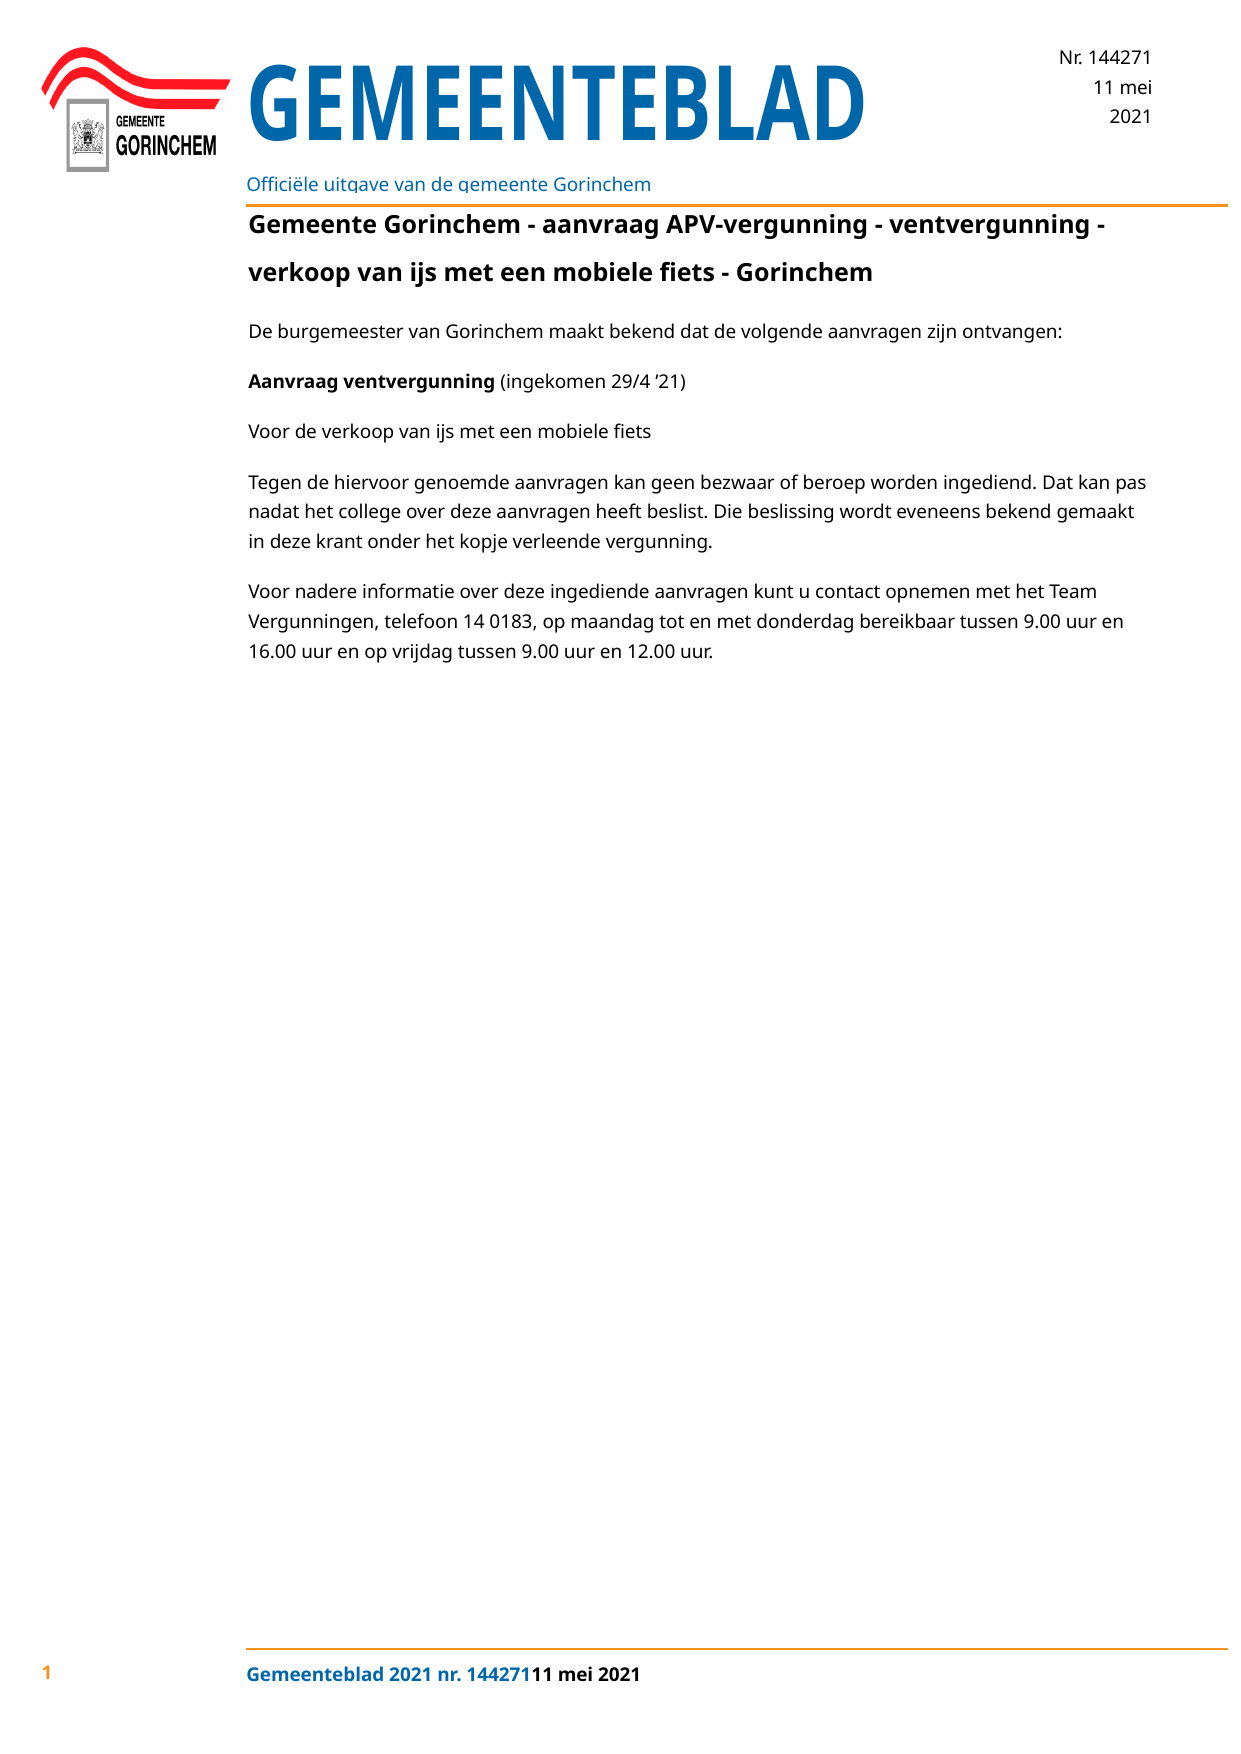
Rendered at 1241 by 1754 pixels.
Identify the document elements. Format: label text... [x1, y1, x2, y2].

text Tegen de hiervoor genoemde aanvragen kan geen bezwaar of beroep worden ingediend. Dat kan pas nadat het college over deze aanvragen heeft beslist. Die beslissing wordt eveneens bekend gemaakt in deze krant onder het kopje verleende vergunning. [248, 469, 1152, 554]
text Gemeente Gorinchem - aanvraag APV-vergunning - ventvergunning - verkoop van ijs met een mobiele fiets - Gorinchem [248, 207, 1152, 288]
text De burgemeester van Gorinchem maakt bekend dat de volgende aanvragen zijn ontvangen: [248, 318, 1152, 344]
text Voor nadere informatie over deze ingediende aanvragen kunt u contact opnemen met het Team Vergunningen, telefoon 14 0183, op maandag tot en met donderdag bereikbaar tussen 9.00 uur en 16.00 uur en op vrijdag tussen 9.00 uur en 12.00 uur. [248, 579, 1152, 664]
text Aanvraag ventvergunning (ingekomen 29/4 ’21) [248, 368, 1152, 394]
text Voor de verkoop van ijs met een mobiele fiets [248, 419, 1152, 444]
picture [41, 47, 231, 172]
